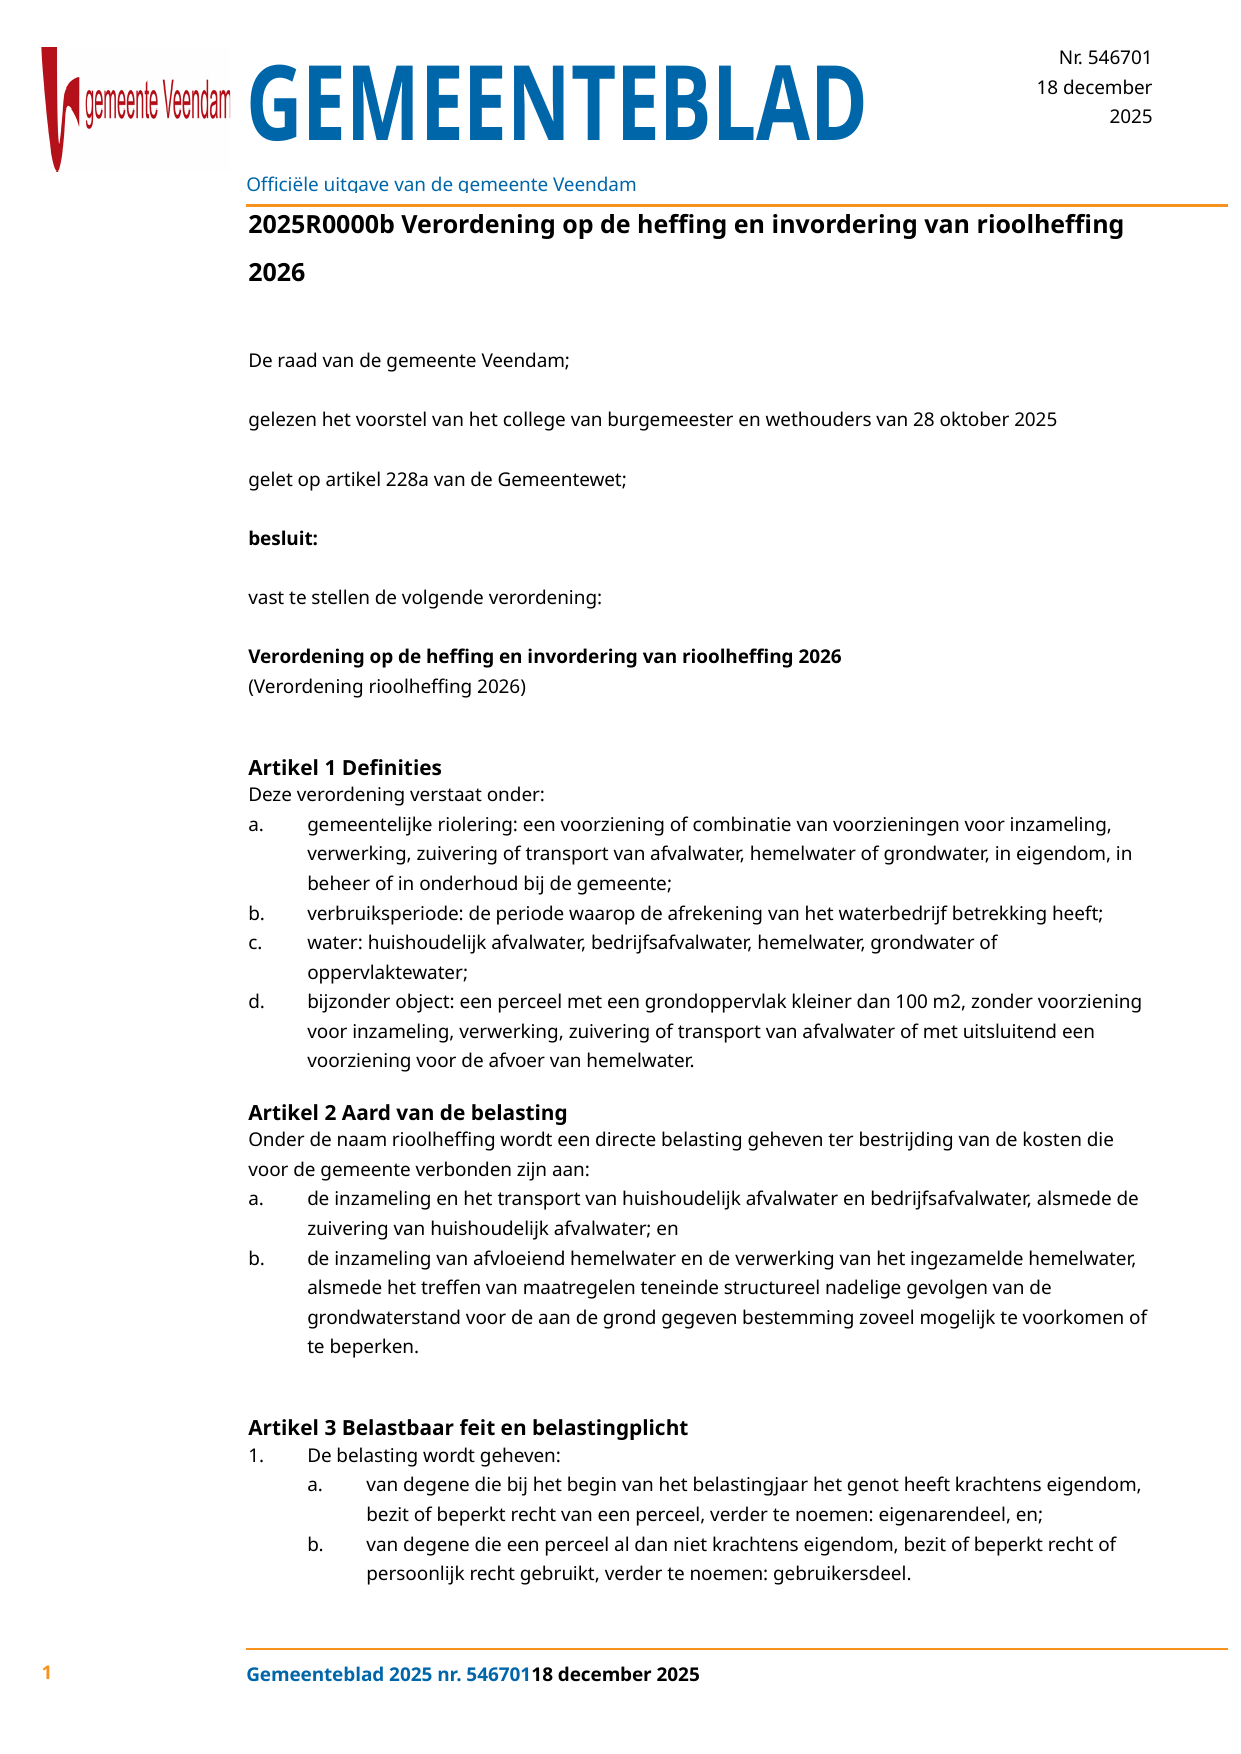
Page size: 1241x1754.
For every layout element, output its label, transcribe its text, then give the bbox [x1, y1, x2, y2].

list gemeentelijke riolering: een voorziening of combinatie van voorzieningen voor inzameling, verwerking, zuivering of transport van afvalwater, hemelwater of grondwater, in eigendom, in beheer of in onderhoud bij de gemeente; [248, 811, 1152, 896]
text gelezen het voorstel van het college van burgemeester en wethouders van 28 oktober 2025 [248, 407, 1152, 432]
text (Verordening rioolheffing 2026) [248, 673, 1152, 699]
text 2025R0000b Verordening op de heffing en invordering van rioolheffing 2026 [248, 207, 1152, 288]
list de inzameling en het transport van huishoudelijk afvalwater en bedrijfsafvalwater, alsmede de zuivering van huishoudelijk afvalwater; en [248, 1186, 1152, 1241]
list bijzonder object: een perceel met een grondoppervlak kleiner dan 100 m2, zonder voorziening voor inzameling, verwerking, zuivering of transport van afvalwater of met uitsluitend een voorziening voor de afvoer van hemelwater. [248, 988, 1152, 1073]
text gelet op artikel 228a van de Gemeentewet; [248, 466, 1152, 492]
list van degene die bij het begin van het belastingjaar het genot heeft krachtens eigendom, bezit of beperkt recht van een perceel, verder te noemen: eigenarendeel, en; [307, 1472, 1152, 1527]
picture [41, 47, 231, 172]
list water: huishoudelijk afvalwater, bedrijfsafvalwater, hemelwater, grondwater of oppervlaktewater; [248, 929, 1152, 984]
list De belasting wordt geheven: [248, 1442, 1152, 1468]
text Artikel 2 Aard van de belasting [248, 1098, 1152, 1126]
text Verordening op de heffing en invordering van rioolheffing 2026 [248, 643, 1152, 669]
text besluit: [248, 525, 1152, 551]
text De raad van de gemeente Veendam; [248, 347, 1152, 373]
text vast te stellen de volgende verordening: [248, 584, 1152, 610]
list verbruiksperiode: de periode waarop de afrekening van het waterbedrijf betrekking heeft; [248, 900, 1152, 925]
list de inzameling van afvloeiend hemelwater en de verwerking van het ingezamelde hemelwater, alsmede het treffen van maatregelen teneinde structureel nadelige gevolgen van de grondwaterstand voor de aan de grond gegeven bestemming zoveel mogelijk te voorkomen of te beperken. [248, 1245, 1152, 1359]
list van degene die een perceel al dan niet krachtens eigendom, bezit of beperkt recht of persoonlijk recht gebruikt, verder te noemen: gebruikersdeel. [307, 1531, 1152, 1586]
text Artikel 1 Definities [248, 753, 1152, 781]
text Deze verordening verstaat onder: [248, 781, 1152, 807]
text Onder de naam rioolheffing wordt een directe belasting geheven ter bestrijding van de kosten die voor de gemeente verbonden zijn aan: [248, 1126, 1152, 1182]
text Artikel 3 Belastbaar feit en belastingplicht [248, 1413, 1152, 1442]
